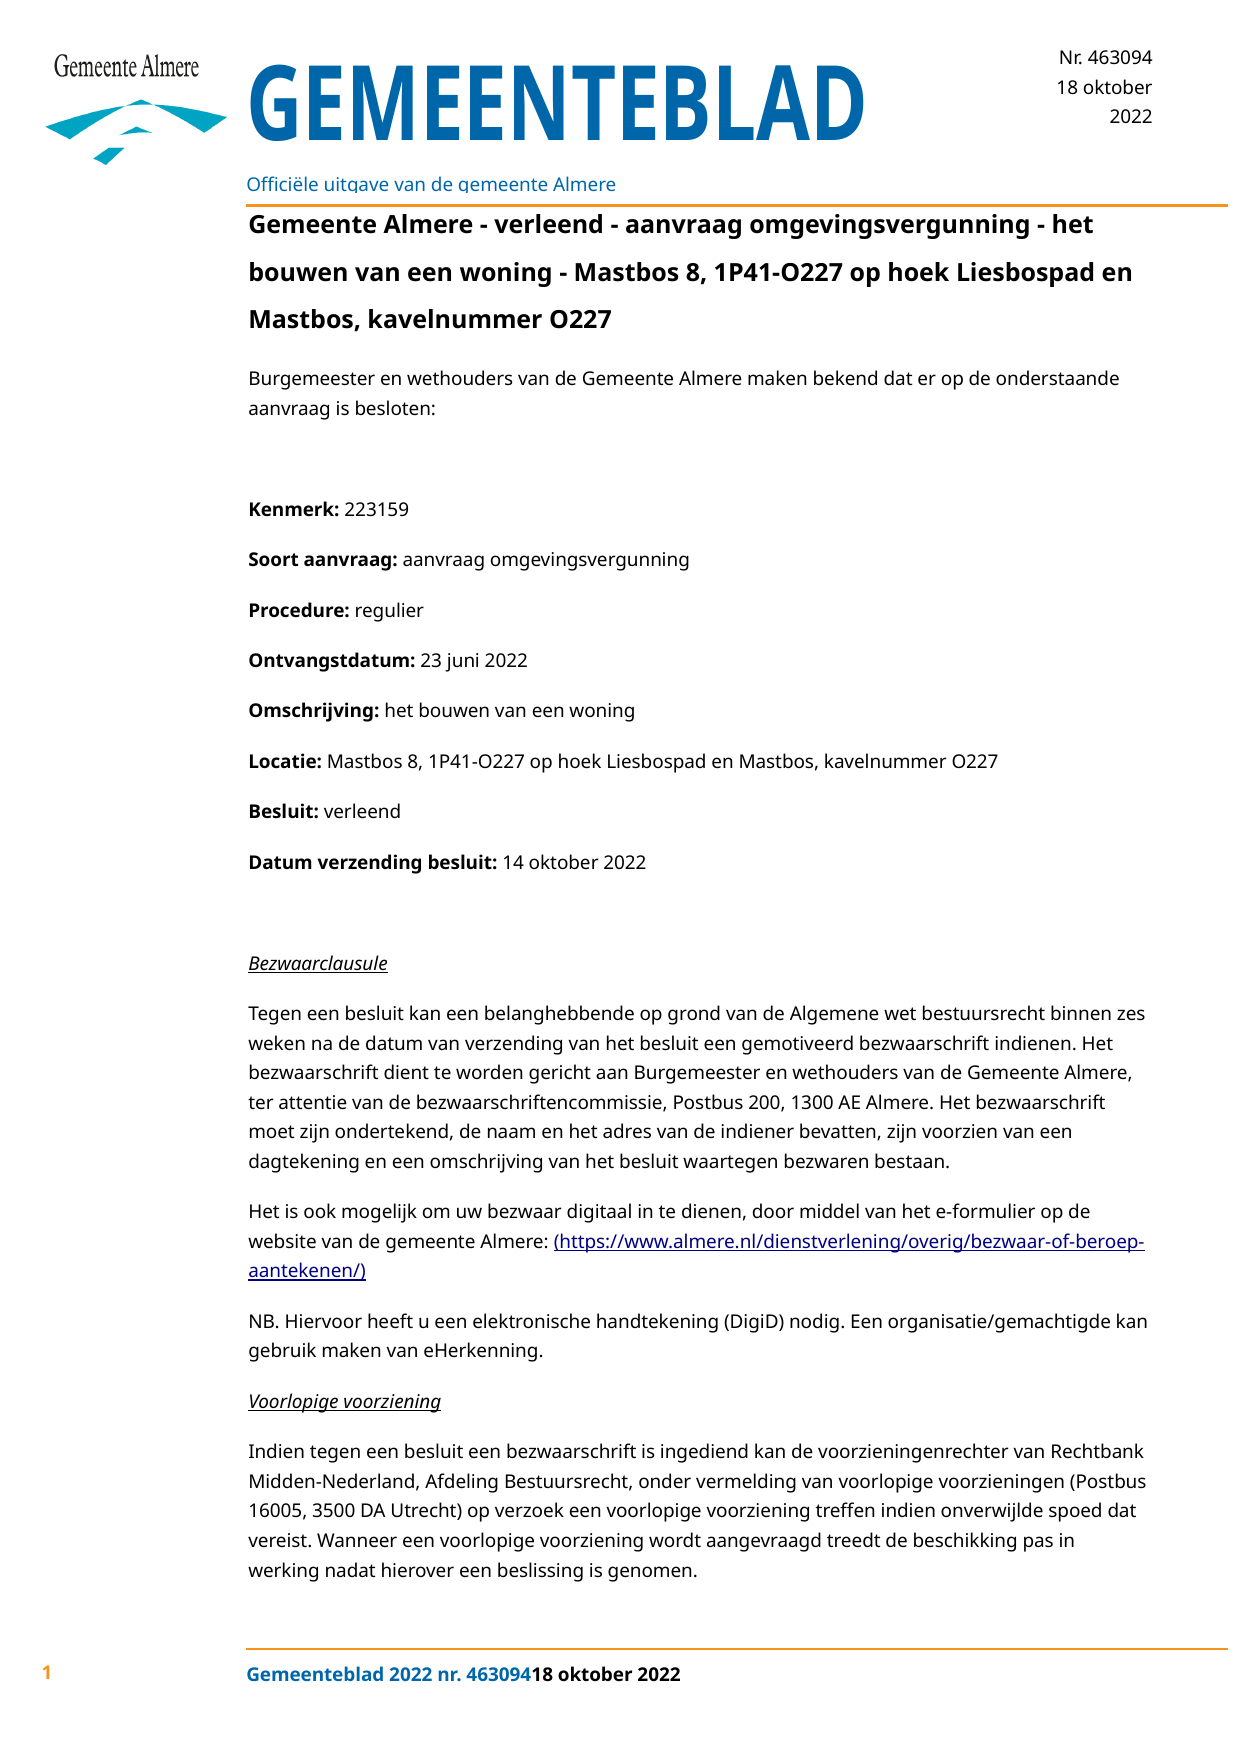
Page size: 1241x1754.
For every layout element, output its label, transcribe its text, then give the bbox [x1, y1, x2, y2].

text Bezwaarclausule [248, 950, 1152, 975]
text Burgemeester en wethouders van de Gemeente Almere maken bekend dat er op de onderstaande aanvraag is besloten: [248, 366, 1152, 421]
text Locatie: Mastbos 8, 1P41-O227 op hoek Liesbospad en Mastbos, kavelnummer O227 [248, 748, 1152, 774]
text Omschrijving: het bouwen van een woning [248, 698, 1152, 723]
text Kenmerk: 223159 [248, 496, 1152, 522]
text Indien tegen een besluit een bezwaarschrift is ingediend kan de voorzieningenrechter van Rechtbank Midden-Nederland, Afdeling Bestuursrecht, onder vermelding van voorlopige voorzieningen (Postbus 16005, 3500 DA Utrecht) op verzoek een voorlopige voorziening treffen indien onverwijlde spoed dat vereist. Wanneer een voorlopige voorziening wordt aangevraagd treedt de beschikking pas in werking nadat hierover een beslissing is genomen. [248, 1438, 1152, 1582]
text Voorlopige voorziening [248, 1388, 1152, 1414]
text Datum verzending besluit: 14 oktober 2022 [248, 849, 1152, 874]
text Soort aanvraag: aanvraag omgevingsvergunning [248, 546, 1152, 572]
text Ontvangstdatum: 23 juni 2022 [248, 647, 1152, 673]
text NB. Hiervoor heeft u een elektronische handtekening (DigiD) nodig. Een organisatie/gemachtigde kan gebruik maken van eHerkenning. [248, 1308, 1152, 1363]
text Procedure: regulier [248, 597, 1152, 622]
text Gemeente Almere - verleend - aanvraag omgevingsvergunning - het bouwen van een woning - Mastbos 8, 1P41-O227 op hoek Liesbospad en Mastbos, kavelnummer O227 [248, 207, 1152, 336]
text Besluit: verleend [248, 798, 1152, 824]
picture [41, 47, 231, 172]
text Het is ook mogelijk om uw bezwaar digitaal in te dienen, door middel van het e-formulier op de website van de gemeente Almere: (https://www.almere.nl/dienstverlening/overig/bezwaar-of-beroep-aantekenen/) [248, 1198, 1152, 1283]
text Tegen een besluit kan een belanghebbende op grond van de Algemene wet bestuursrecht binnen zes weken na de datum van verzending van het besluit een gemotiveerd bezwaarschrift indienen. Het bezwaarschrift dient te worden gericht aan Burgemeester en wethouders van de Gemeente Almere, ter attentie van de bezwaarschriftencommissie, Postbus 200, 1300 AE Almere. Het bezwaarschrift moet zijn ondertekend, de naam en het adres van de indiener bevatten, zijn voorzien van een dagtekening en een omschrijving van het besluit waartegen bezwaren bestaan. [248, 1000, 1152, 1174]
